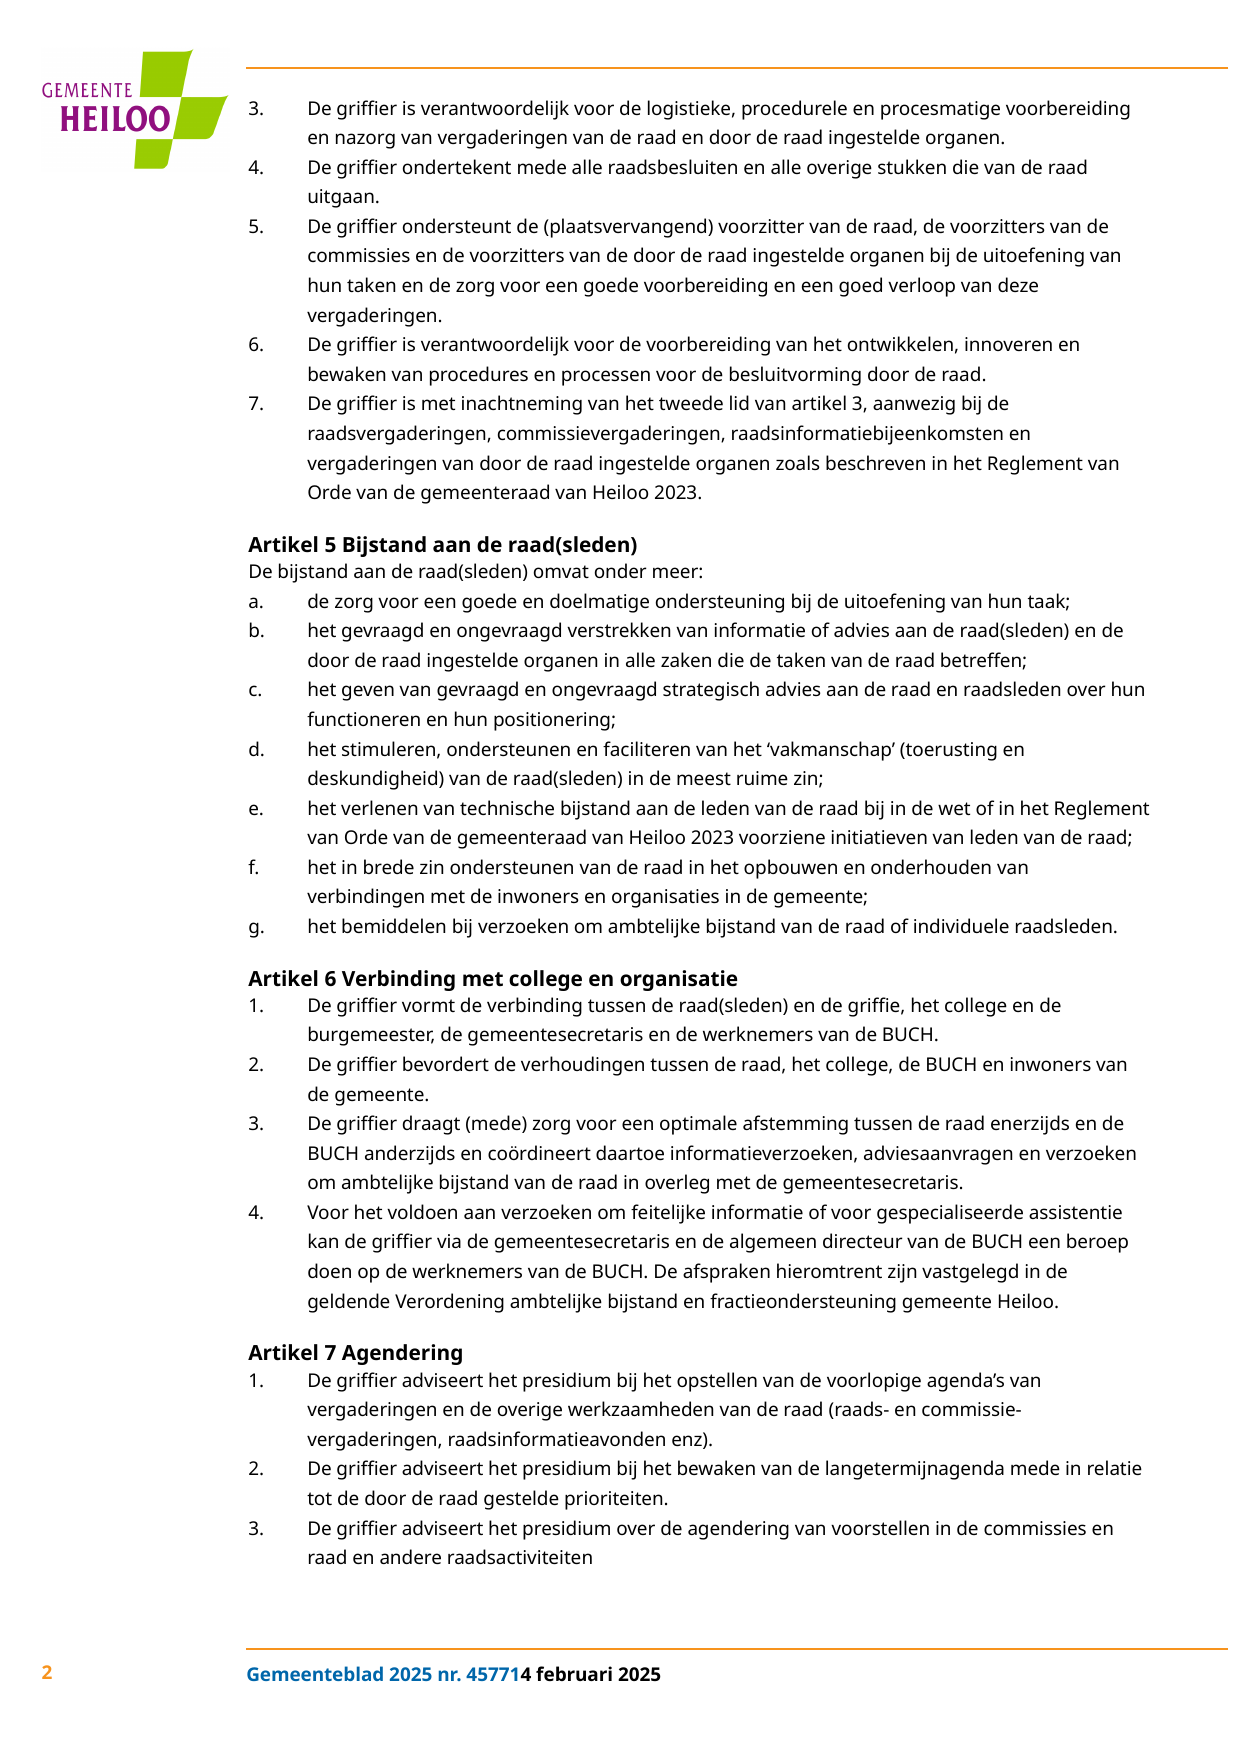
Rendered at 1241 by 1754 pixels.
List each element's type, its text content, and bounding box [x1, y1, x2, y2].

list De griffier draagt (mede) zorg voor een optimale afstemming tussen de raad enerzijds en de BUCH anderzijds en coördineert daartoe informatieverzoeken, adviesaanvragen en verzoeken om ambtelijke bijstand van de raad in overleg met de gemeentesecretaris. [248, 1110, 1152, 1195]
list De griffier adviseert het presidium bij het opstellen van de voorlopige agenda’s van vergaderingen en de overige werkzaamheden van de raad (raads- en commissie-vergaderingen, raadsinformatieavonden enz). [248, 1367, 1152, 1452]
list het bemiddelen bij verzoeken om ambtelijke bijstand van de raad of individuele raadsleden. [248, 913, 1152, 939]
list de zorg voor een goede en doelmatige ondersteuning bij de uitoefening van hun taak; [248, 588, 1152, 613]
list De griffier adviseert het presidium over de agendering van voorstellen in de commissies en raad en andere raadsactiviteiten [248, 1515, 1152, 1570]
picture [41, 47, 231, 172]
text Artikel 6 Verbinding met college en organisatie [248, 964, 1152, 992]
list De griffier is met inachtneming van het tweede lid van artikel 3, aanwezig bij de raadsvergaderingen, commissievergaderingen, raadsinformatiebijeenkomsten en vergaderingen van door de raad ingestelde organen zoals beschreven in het Reglement van Orde van de gemeenteraad van Heiloo 2023. [248, 391, 1152, 505]
list het verlenen van technische bijstand aan de leden van de raad bij in de wet of in het Reglement van Orde van de gemeenteraad van Heiloo 2023 voorziene initiatieven van leden van de raad; [248, 795, 1152, 850]
text Artikel 7 Agendering [248, 1338, 1152, 1367]
list De griffier vormt de verbinding tussen de raad(sleden) en de griffie, het college en de burgemeester, de gemeentesecretaris en de werknemers van de BUCH. [248, 992, 1152, 1047]
list De griffier adviseert het presidium bij het bewaken van de langetermijnagenda mede in relatie tot de door de raad gestelde prioriteiten. [248, 1456, 1152, 1511]
text Artikel 5 Bijstand aan de raad(sleden) [248, 530, 1152, 558]
list het geven van gevraagd en ongevraagd strategisch advies aan de raad en raadsleden over hun functioneren en hun positionering; [248, 677, 1152, 732]
list het in brede zin ondersteunen van de raad in het opbouwen en onderhouden van verbindingen met de inwoners en organisaties in de gemeente; [248, 854, 1152, 909]
list De griffier ondersteunt de (plaatsvervangend) voorzitter van de raad, de voorzitters van de commissies en de voorzitters van de door de raad ingestelde organen bij de uitoefening van hun taken en de zorg voor een goede voorbereiding en een goed verloop van deze vergaderingen. [248, 213, 1152, 328]
list Voor het voldoen aan verzoeken om feitelijke informatie of voor gespecialiseerde assistentie kan de griffier via de gemeentesecretaris en de algemeen directeur van de BUCH een beroep doen op de werknemers van de BUCH. De afspraken hieromtrent zijn vastgelegd in de geldende Verordening ambtelijke bijstand en fractieondersteuning gemeente Heiloo. [248, 1199, 1152, 1314]
list De griffier bevordert de verhoudingen tussen de raad, het college, de BUCH en inwoners van de gemeente. [248, 1051, 1152, 1107]
list het gevraagd en ongevraagd verstrekken van informatie of advies aan de raad(sleden) en de door de raad ingestelde organen in alle zaken die de taken van de raad betreffen; [248, 617, 1152, 673]
text De bijstand aan de raad(sleden) omvat onder meer: [248, 558, 1152, 584]
list De griffier is verantwoordelijk voor de logistieke, procedurele en procesmatige voorbereiding en nazorg van vergaderingen van de raad en door de raad ingestelde organen. [248, 95, 1152, 150]
list De griffier is verantwoordelijk voor de voorbereiding van het ontwikkelen, innoveren en bewaken van procedures en processen voor de besluitvorming door de raad. [248, 331, 1152, 387]
list De griffier ondertekent mede alle raadsbesluiten en alle overige stukken die van de raad uitgaan. [248, 154, 1152, 209]
list het stimuleren, ondersteunen en faciliteren van het ‘vakmanschap’ (toerusting en deskundigheid) van de raad(sleden) in de meest ruime zin; [248, 736, 1152, 791]
